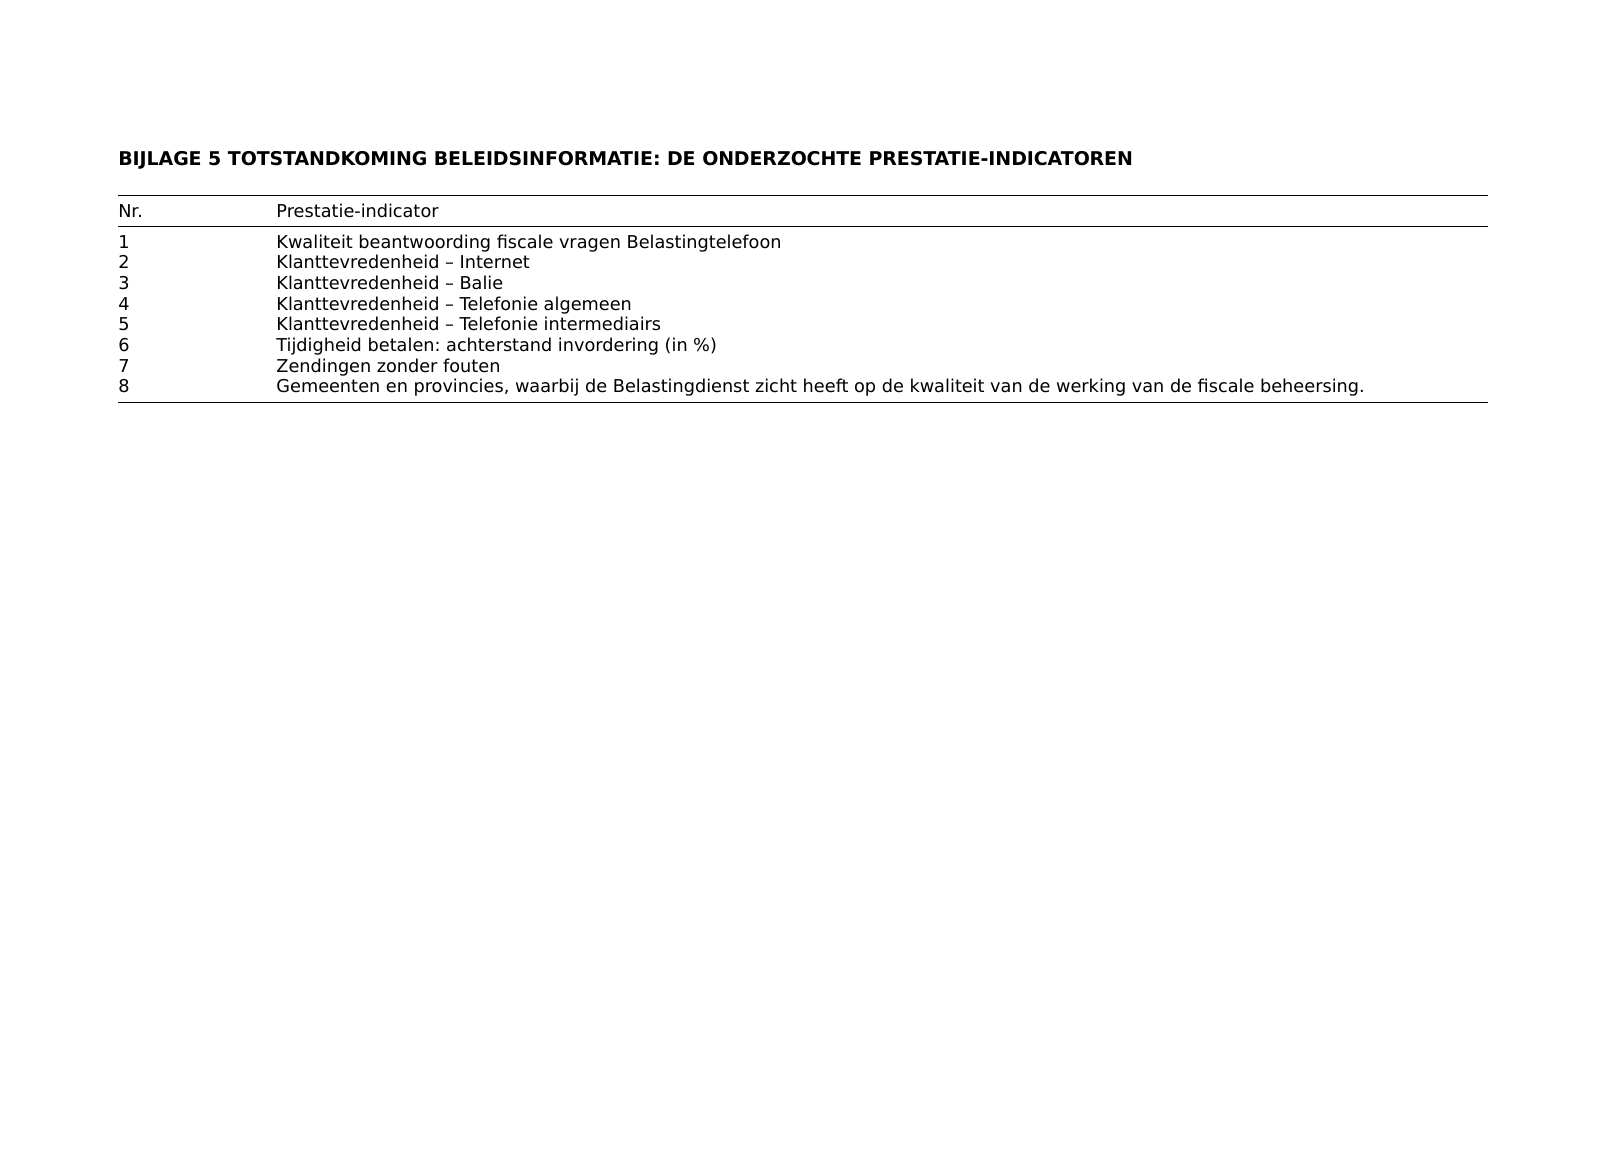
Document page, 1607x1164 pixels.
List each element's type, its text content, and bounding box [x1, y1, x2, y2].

table_cell Klanttevredenheid – Balie [270, 273, 1488, 294]
table_cell 4 [118, 294, 270, 314]
subtitle BIJLAGE 5 TOTSTANDKOMING BELEIDSINFORMATIE: DE ONDERZOCHTE PRESTATIE-INDICATOREN [118, 148, 1488, 170]
table_cell 2 [118, 253, 270, 273]
table_cell Klanttevredenheid – Internet [270, 253, 1488, 273]
table_cell 6 [118, 335, 270, 356]
table_cell Klanttevredenheid – Telefonie intermediairs [270, 314, 1488, 335]
table_header Prestatie-indicator [270, 196, 1488, 226]
table_cell Klanttevredenheid – Telefonie algemeen [270, 294, 1488, 314]
table_cell 5 [118, 314, 270, 335]
table_cell Tijdigheid betalen: achterstand invordering (in %) [270, 335, 1488, 356]
table_cell 8 [118, 376, 270, 402]
table_cell 1 [118, 227, 270, 252]
table_header Nr. [118, 196, 270, 226]
table_cell 3 [118, 273, 270, 294]
table_cell 7 [118, 356, 270, 376]
table_cell Kwaliteit beantwoording fiscale vragen Belastingtelefoon [270, 227, 1488, 252]
table_cell Zendingen zonder fouten [270, 356, 1488, 376]
table_cell Gemeenten en provincies, waarbij de Belastingdienst zicht heeft op de kwaliteit van de werking van de fiscale beheersing. [270, 376, 1488, 402]
